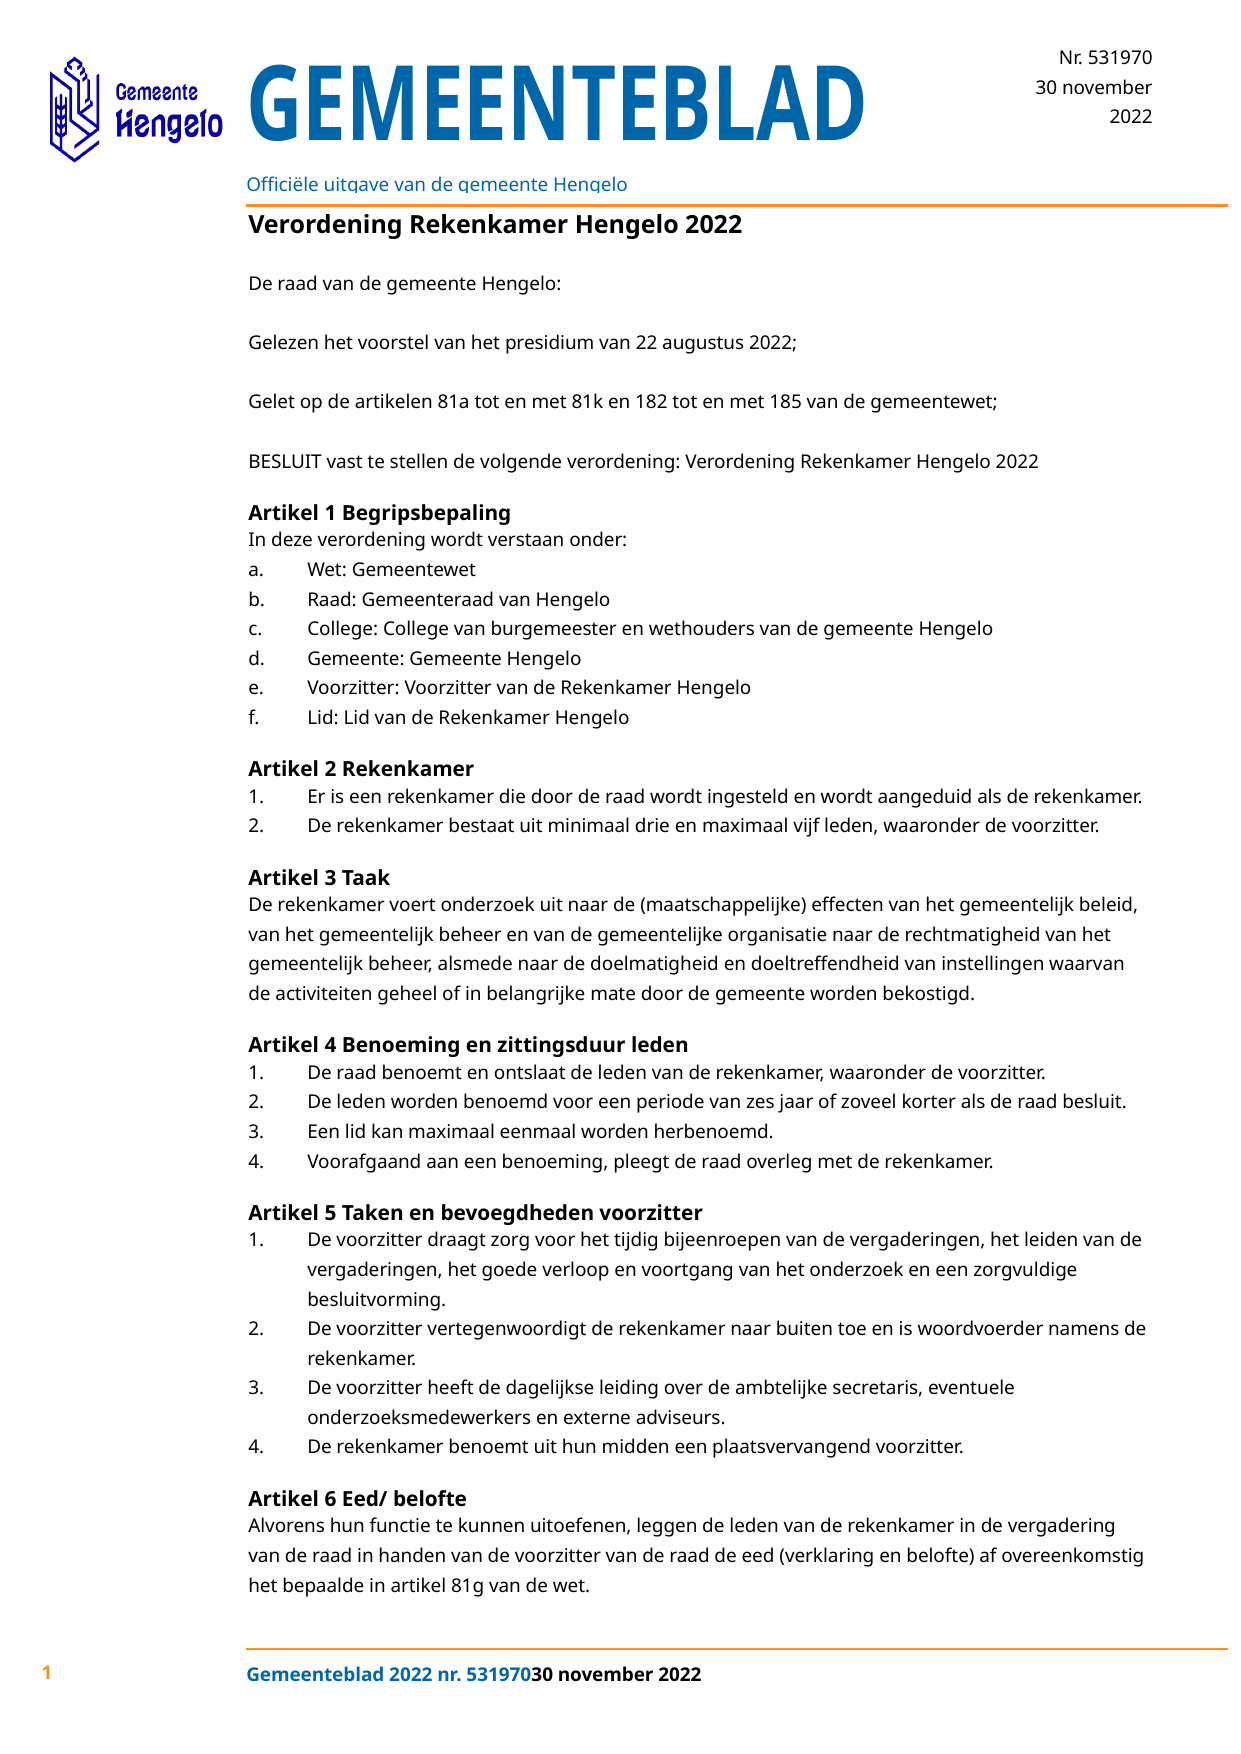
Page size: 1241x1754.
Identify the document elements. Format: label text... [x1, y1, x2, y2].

text BESLUIT vast te stellen de volgende verordening: Verordening Rekenkamer Hengelo 2022 [248, 448, 1152, 473]
text Verordening Rekenkamer Hengelo 2022 [248, 207, 1152, 241]
text Artikel 6 Eed/ belofte [248, 1484, 1152, 1513]
list De raad benoemt en ontslaat de leden van de rekenkamer, waaronder de voorzitter. [248, 1059, 1152, 1085]
text Alvorens hun functie te kunnen uitoefenen, leggen de leden van de rekenkamer in de vergadering van de raad in handen van de voorzitter van de raad de eed (verklaring en belofte) af overeenkomstig het bepaalde in artikel 81g van de wet. [248, 1513, 1152, 1597]
text De rekenkamer voert onderzoek uit naar de (maatschappelijke) effecten van het gemeentelijk beleid, van het gemeentelijk beheer en van de gemeentelijke organisatie naar de rechtmatigheid van het gemeentelijk beheer, alsmede naar de doelmatigheid en doeltreffendheid van instellingen waarvan de activiteiten geheel of in belangrijke mate door de gemeente worden bekostigd. [248, 891, 1152, 1006]
list Voorzitter: Voorzitter van de Rekenkamer Hengelo [248, 674, 1152, 700]
text Artikel 3 Taak [248, 863, 1152, 891]
list Een lid kan maximaal eenmaal worden herbenoemd. [248, 1118, 1152, 1144]
list College: College van burgemeester en wethouders van de gemeente Hengelo [248, 615, 1152, 641]
text Artikel 1 Begripsbepaling [248, 498, 1152, 527]
list De voorzitter vertegenwoordigt de rekenkamer naar buiten toe en is woordvoerder namens de rekenkamer. [248, 1315, 1152, 1371]
picture [41, 47, 231, 172]
text De raad van de gemeente Hengelo: [248, 270, 1152, 296]
list Lid: Lid van de Rekenkamer Hengelo [248, 704, 1152, 730]
list Wet: Gemeentewet [248, 556, 1152, 582]
list Gemeente: Gemeente Hengelo [248, 645, 1152, 671]
text Artikel 5 Taken en bevoegdheden voorzitter [248, 1198, 1152, 1227]
list De rekenkamer bestaat uit minimaal drie en maximaal vijf leden, waaronder de voorzitter. [248, 813, 1152, 838]
list Raad: Gemeenteraad van Hengelo [248, 586, 1152, 612]
text Artikel 2 Rekenkamer [248, 754, 1152, 783]
text Gelezen het voorstel van het presidium van 22 augustus 2022; [248, 329, 1152, 355]
list De leden worden benoemd voor een periode van zes jaar of zoveel korter als de raad besluit. [248, 1089, 1152, 1114]
text Gelet op de artikelen 81a tot en met 81k en 182 tot en met 185 van de gemeentewet; [248, 389, 1152, 414]
text In deze verordening wordt verstaan onder: [248, 527, 1152, 552]
list De voorzitter heeft de dagelijkse leiding over de ambtelijke secretaris, eventuele onderzoeksmedewerkers en externe adviseurs. [248, 1374, 1152, 1430]
text Artikel 4 Benoeming en zittingsduur leden [248, 1031, 1152, 1059]
list De voorzitter draagt zorg voor het tijdig bijeenroepen van de vergaderingen, het leiden van de vergaderingen, het goede verloop en voortgang van het onderzoek en een zorgvuldige besluitvorming. [248, 1227, 1152, 1312]
list De rekenkamer benoemt uit hun midden een plaatsvervangend voorzitter. [248, 1434, 1152, 1459]
list Er is een rekenkamer die door de raad wordt ingesteld en wordt aangeduid als de rekenkamer. [248, 783, 1152, 809]
list Voorafgaand aan een benoeming, pleegt de raad overleg met de rekenkamer. [248, 1148, 1152, 1173]
